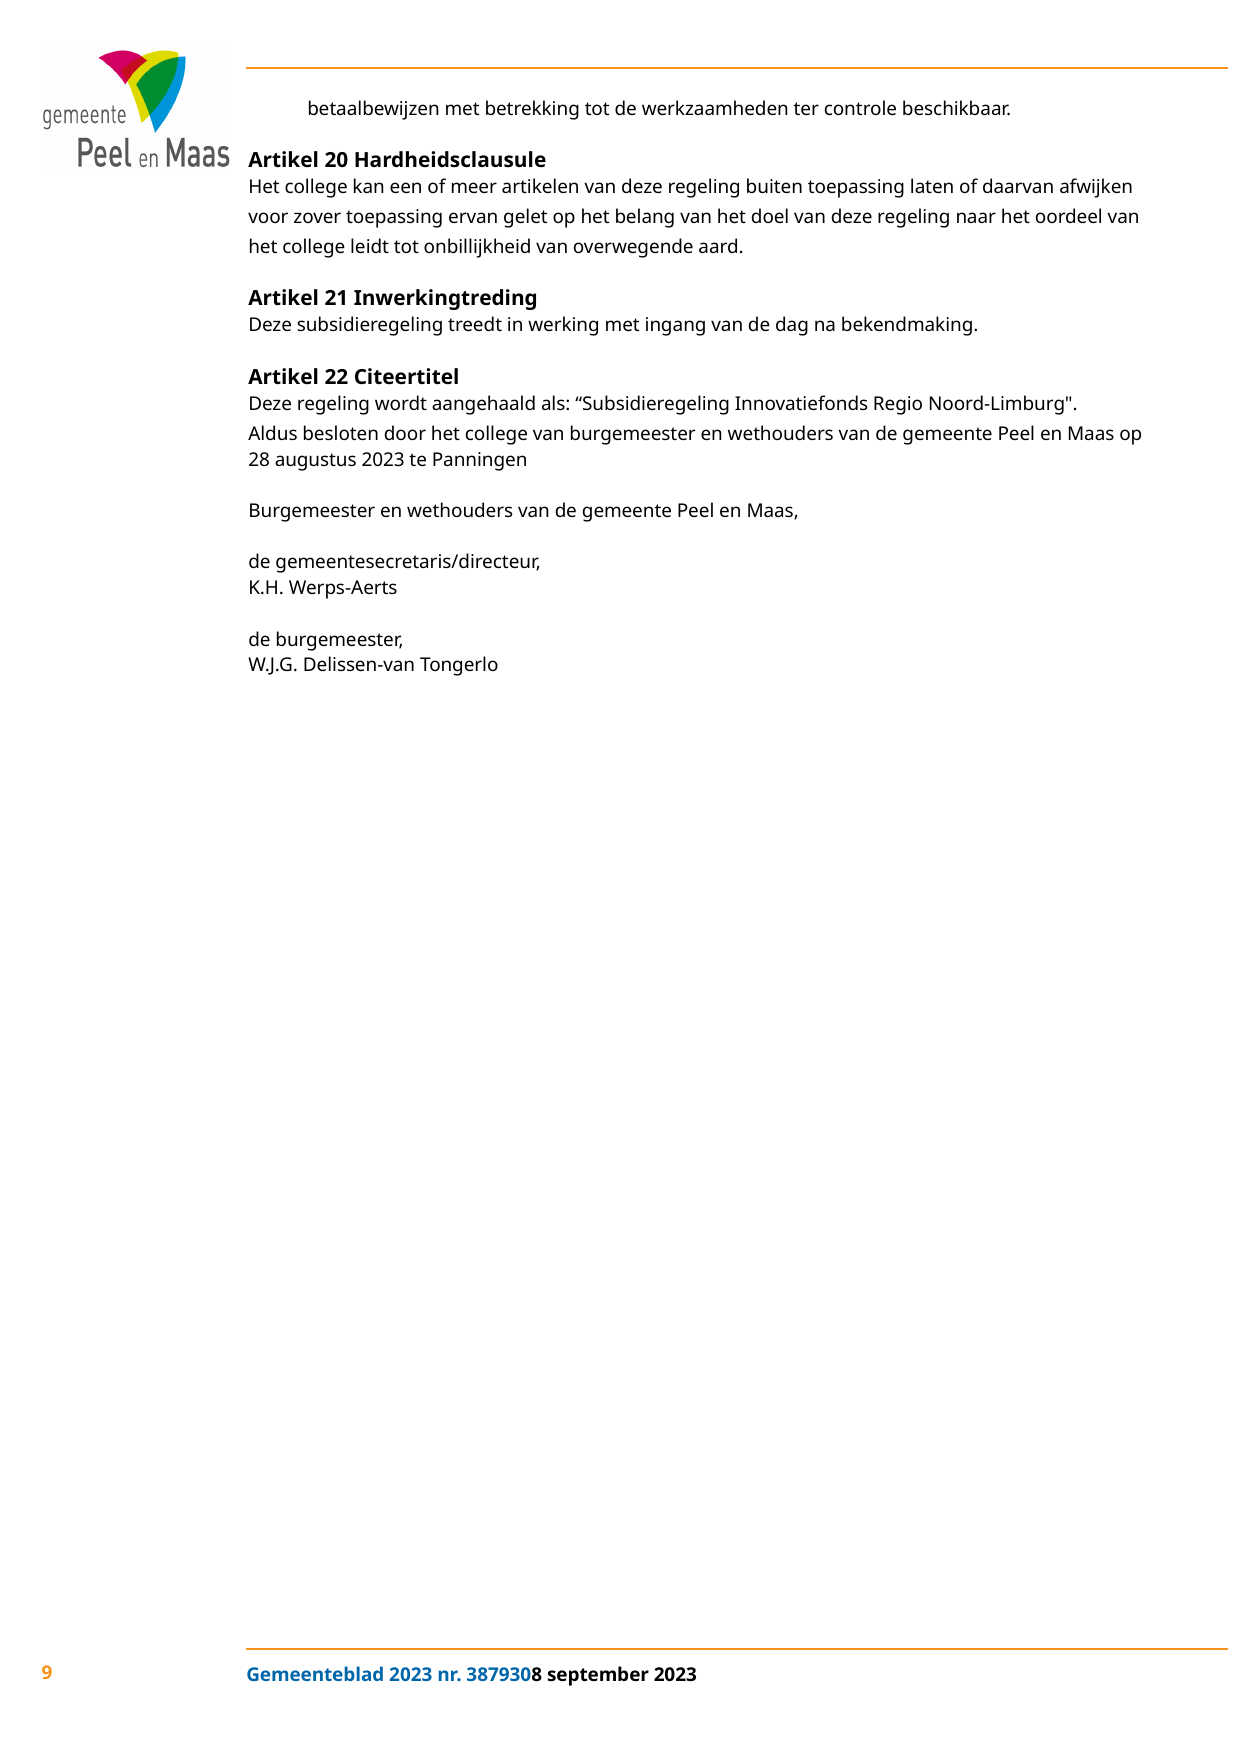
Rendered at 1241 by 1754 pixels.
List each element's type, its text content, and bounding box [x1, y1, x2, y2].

text de burgemeester, [248, 626, 1152, 652]
text K.H. Werps-Aerts [248, 574, 1152, 600]
picture [41, 47, 231, 172]
text Artikel 20 Hardheidsclausule [248, 145, 1152, 174]
text Burgemeester en wethouders van de gemeente Peel en Maas, [248, 497, 1152, 523]
list betaalbewijzen met betrekking tot de werkzaamheden ter controle beschikbaar. [248, 95, 1152, 121]
text Artikel 21 Inwerkingtreding [248, 283, 1152, 312]
text Aldus besloten door het college van burgemeester en wethouders van de gemeente Peel en Maas op 28 augustus 2023 te Panningen [248, 420, 1152, 472]
text W.J.G. Delissen-van Tongerlo [248, 652, 1152, 677]
text de gemeentesecretaris/directeur, [248, 549, 1152, 574]
text Het college kan een of meer artikelen van deze regeling buiten toepassing laten of daarvan afwijken voor zover toepassing ervan gelet op het belang van het doel van deze regeling naar het oordeel van het college leidt tot onbillijkheid van overwegende aard. [248, 174, 1152, 258]
text Deze regeling wordt aangehaald als: “Subsidieregeling Innovatiefonds Regio Noord-Limburg". [248, 391, 1152, 416]
text Deze subsidieregeling treedt in werking met ingang van de dag na bekendmaking. [248, 312, 1152, 337]
text Artikel 22 Citeertitel [248, 362, 1152, 391]
